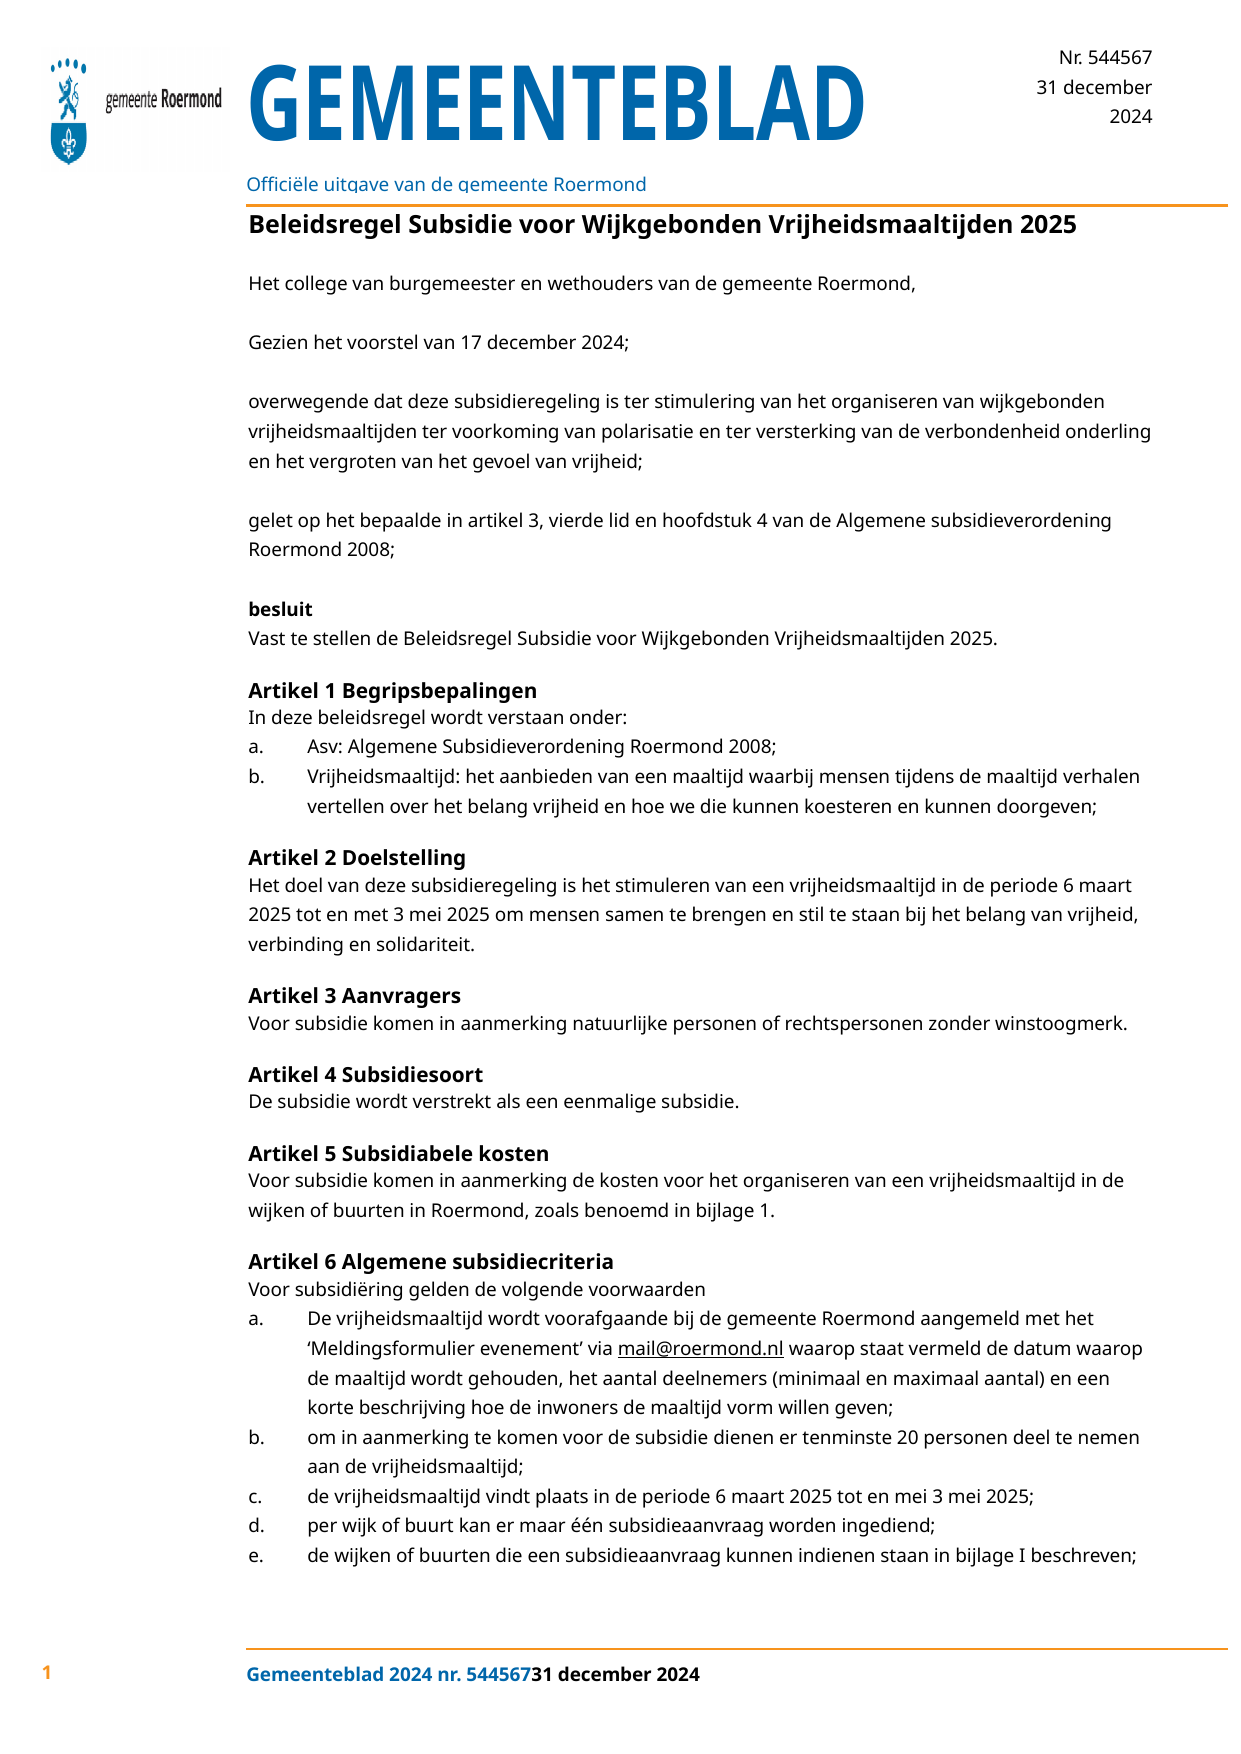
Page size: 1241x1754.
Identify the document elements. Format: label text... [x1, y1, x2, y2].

text Gezien het voorstel van 17 december 2024; [248, 329, 1152, 355]
text Artikel 5 Subsidiabele kosten [248, 1139, 1152, 1167]
text Voor subsidiëring gelden de volgende voorwaarden [248, 1276, 1152, 1302]
text Voor subsidie komen in aanmerking de kosten voor het organiseren van een vrijheidsmaaltijd in de wijken of buurten in Roermond, zoals benoemd in bijlage 1. [248, 1167, 1152, 1223]
list de wijken of buurten die een subsidieaanvraag kunnen indienen staan in bijlage I beschreven; [248, 1542, 1152, 1568]
list Asv: Algemene Subsidieverordening Roermond 2008; [248, 734, 1152, 759]
text Het doel van deze subsidieregeling is het stimuleren van een vrijheidsmaaltijd in de periode 6 maart 2025 tot en met 3 mei 2025 om mensen samen te brengen en stil te staan bij het belang van vrijheid, verbinding en solidariteit. [248, 872, 1152, 957]
text Beleidsregel Subsidie voor Wijkgebonden Vrijheidsmaaltijden 2025 [248, 207, 1152, 241]
text Artikel 4 Subsidiesoort [248, 1060, 1152, 1089]
text Voor subsidie komen in aanmerking natuurlijke personen of rechtspersonen zonder winstoogmerk. [248, 1010, 1152, 1036]
picture [41, 47, 231, 172]
text In deze beleidsregel wordt verstaan onder: [248, 704, 1152, 730]
list per wijk of buurt kan er maar één subsidieaanvraag worden ingediend; [248, 1513, 1152, 1538]
text De subsidie wordt verstrekt als een eenmalige subsidie. [248, 1089, 1152, 1114]
list de vrijheidsmaaltijd vindt plaats in de periode 6 maart 2025 tot en mei 3 mei 2025; [248, 1483, 1152, 1509]
text Artikel 3 Aanvragers [248, 981, 1152, 1010]
text besluit [248, 596, 1152, 621]
list om in aanmerking te komen voor de subsidie dienen er tenminste 20 personen deel te nemen aan de vrijheidsmaaltijd; [248, 1424, 1152, 1479]
text Artikel 1 Begripsbepalingen [248, 676, 1152, 704]
text Artikel 2 Doelstelling [248, 843, 1152, 872]
text Het college van burgemeester en wethouders van de gemeente Roermond, [248, 270, 1152, 296]
text overwegende dat deze subsidieregeling is ter stimulering van het organiseren van wijkgebonden vrijheidsmaaltijden ter voorkoming van polarisatie en ter versterking van de verbondenheid onderling en het vergroten van het gevoel van vrijheid; [248, 389, 1152, 473]
text Vast te stellen de Beleidsregel Subsidie voor Wijkgebonden Vrijheidsmaaltijden 2025. [248, 625, 1152, 651]
list Vrijheidsmaaltijd: het aanbieden van een maaltijd waarbij mensen tijdens de maaltijd verhalen vertellen over het belang vrijheid en hoe we die kunnen koesteren en kunnen doorgeven; [248, 763, 1152, 819]
text Artikel 6 Algemene subsidiecriteria [248, 1247, 1152, 1276]
list De vrijheidsmaaltijd wordt voorafgaande bij de gemeente Roermond aangemeld met het ‘Meldingsformulier evenement’ via mail@roermond.nl waarop staat vermeld de datum waarop de maaltijd wordt gehouden, het aantal deelnemers (minimaal en maximaal aantal) en een korte beschrijving hoe de inwoners de maaltijd vorm willen geven; [248, 1306, 1152, 1420]
text gelet op het bepaalde in artikel 3, vierde lid en hoofdstuk 4 van de Algemene subsidieverordening Roermond 2008; [248, 507, 1152, 562]
